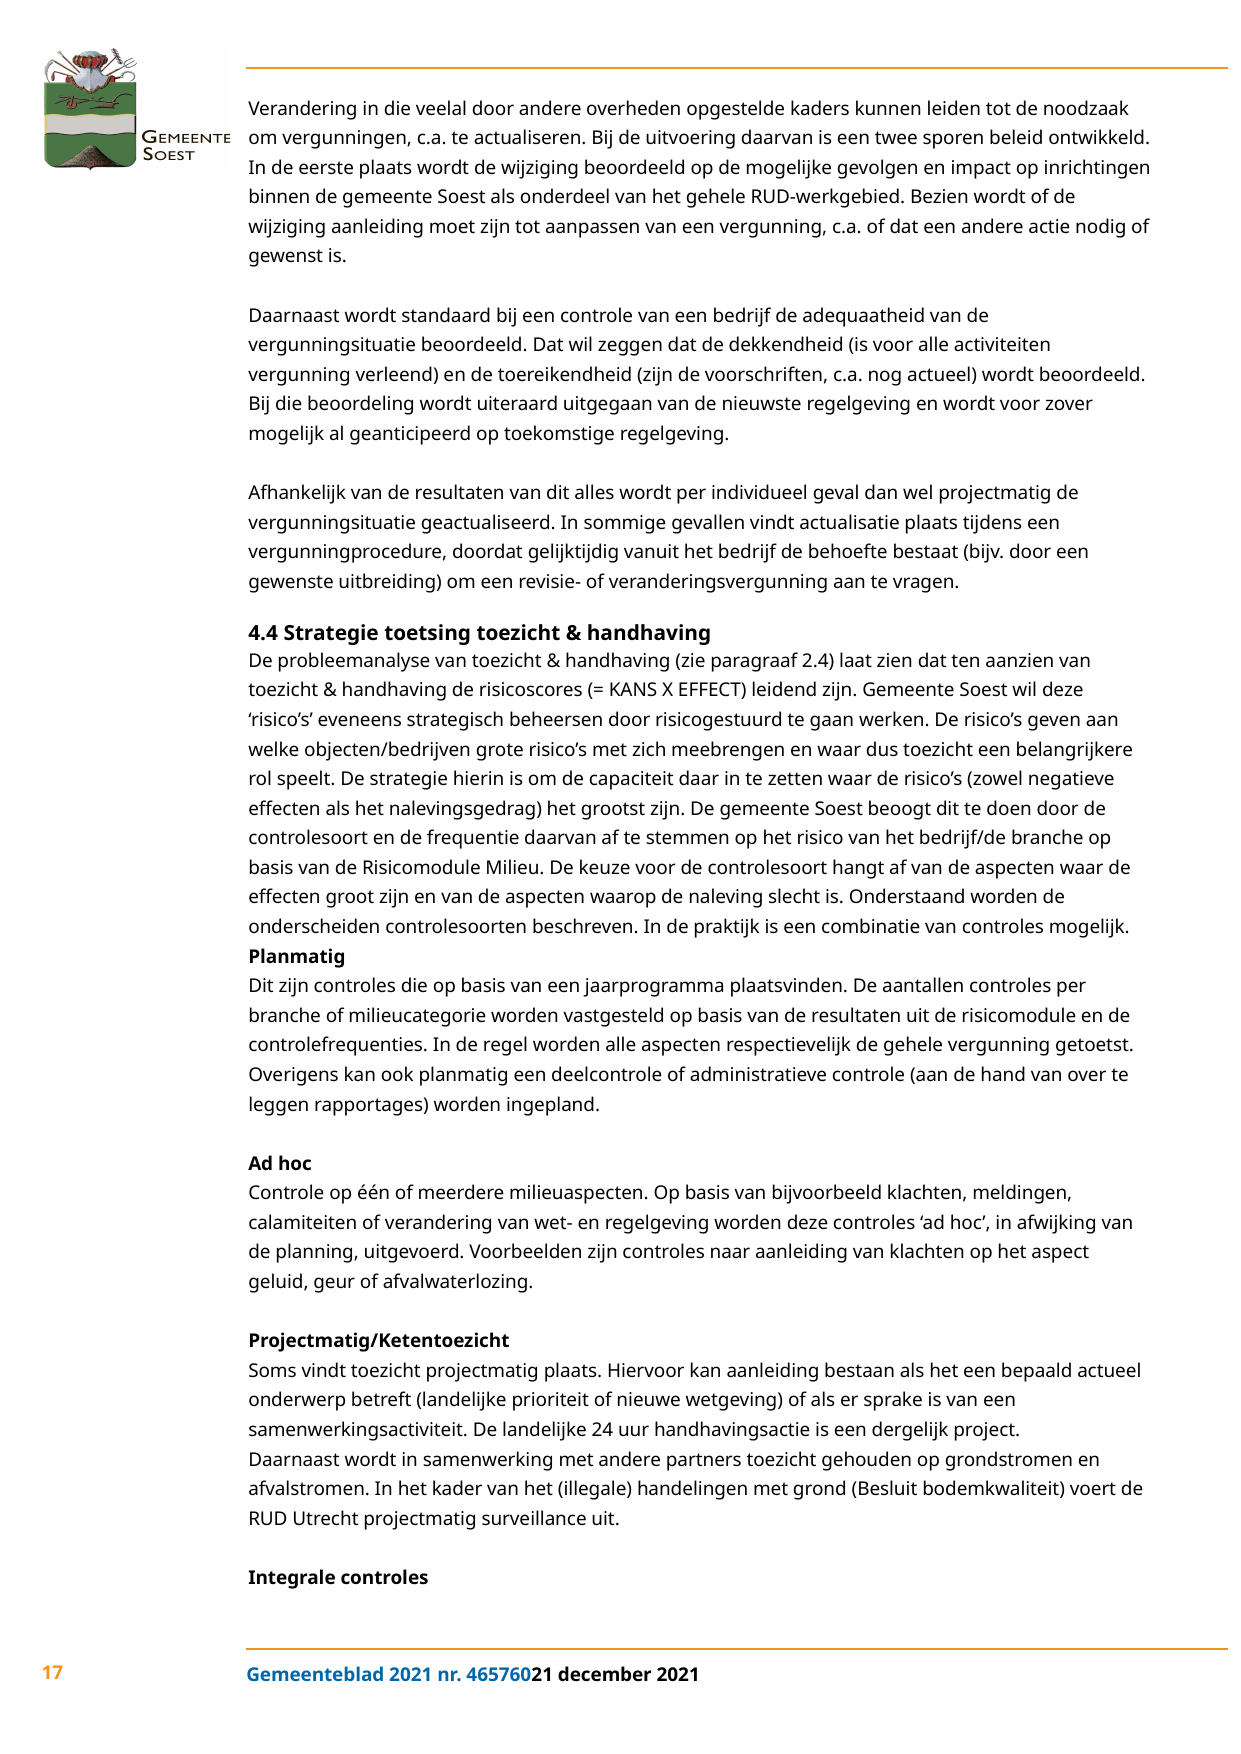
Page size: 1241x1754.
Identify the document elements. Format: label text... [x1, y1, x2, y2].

text 4.4 Strategie toetsing toezicht & handhaving [248, 618, 1152, 647]
picture [41, 47, 231, 172]
text Verandering in die veelal door andere overheden opgestelde kaders kunnen leiden tot de noodzaak om vergunningen, c.a. te actualiseren. Bij de uitvoering daarvan is een twee sporen beleid ontwikkeld. In de eerste plaats wordt de wijziging beoordeeld op de mogelijke gevolgen en impact op inrichtingen binnen de gemeente Soest als onderdeel van het gehele RUD-werkgebied. Bezien wordt of de wijziging aanleiding moet zijn tot aanpassen van een vergunning, c.a. of dat een andere actie nodig of gewenst is. [248, 95, 1152, 268]
text Daarnaast wordt standaard bij een controle van een bedrijf de adequaatheid van de vergunningsituatie beoordeeld. Dat wil zeggen dat de dekkendheid (is voor alle activiteiten vergunning verleend) en de toereikendheid (zijn de voorschriften, c.a. nog actueel) wordt beoordeeld. Bij die beoordeling wordt uiteraard uitgegaan van de nieuwste regelgeving en wordt voor zover mogelijk al geanticipeerd op toekomstige regelgeving. [248, 302, 1152, 446]
text Ad hoc [248, 1150, 1152, 1176]
text Controle op één of meerdere milieuaspecten. Op basis van bijvoorbeeld klachten, meldingen, calamiteiten of verandering van wet- en regelgeving worden deze controles ‘ad hoc’, in afwijking van de planning, uitgevoerd. Voorbeelden zijn controles naar aanleiding van klachten op het aspect geluid, geur of afvalwaterlozing. [248, 1179, 1152, 1294]
text Soms vindt toezicht projectmatig plaats. Hiervoor kan aanleiding bestaan als het een bepaald actueel onderwerp betreft (landelijke prioriteit of nieuwe wetgeving) of als er sprake is van een samenwerkingsactiviteit. De landelijke 24 uur handhavingsactie is een dergelijk project. [248, 1357, 1152, 1442]
text Integrale controles [248, 1564, 1152, 1590]
text Dit zijn controles die op basis van een jaarprogramma plaatsvinden. De aantallen controles per branche of milieucategorie worden vastgesteld op basis van de resultaten uit de risicomodule en de controlefrequenties. In de regel worden alle aspecten respectievelijk de gehele vergunning getoetst. Overigens kan ook planmatig een deelcontrole of administratieve controle (aan de hand van over te leggen rapportages) worden ingepland. [248, 972, 1152, 1116]
text Projectmatig/Ketentoezicht [248, 1327, 1152, 1353]
text Daarnaast wordt in samenwerking met andere partners toezicht gehouden op grondstromen en afvalstromen. In het kader van het (illegale) handelingen met grond (Besluit bodemkwaliteit) voert de RUD Utrecht projectmatig surveillance uit. [248, 1446, 1152, 1531]
text Afhankelijk van de resultaten van dit alles wordt per individueel geval dan wel projectmatig de vergunningsituatie geactualiseerd. In sommige gevallen vindt actualisatie plaats tijdens een vergunningprocedure, doordat gelijktijdig vanuit het bedrijf de behoefte bestaat (bijv. door een gewenste uitbreiding) om een revisie- of veranderingsvergunning aan te vragen. [248, 479, 1152, 594]
text De probleemanalyse van toezicht & handhaving (zie paragraaf 2.4) laat zien dat ten aanzien van toezicht & handhaving de risicoscores (= KANS X EFFECT) leidend zijn. Gemeente Soest wil deze ‘risico’s’ eveneens strategisch beheersen door risicogestuurd te gaan werken. De risico’s geven aan welke objecten/bedrijven grote risico’s met zich meebrengen en waar dus toezicht een belangrijkere rol speelt. De strategie hierin is om de capaciteit daar in te zetten waar de risico’s (zowel negatieve effecten als het nalevingsgedrag) het grootst zijn. De gemeente Soest beoogt dit te doen door de controlesoort en de frequentie daarvan af te stemmen op het risico van het bedrijf/de branche op basis van de Risicomodule Milieu. De keuze voor de controlesoort hangt af van de aspecten waar de effecten groot zijn en van de aspecten waarop de naleving slecht is. Onderstaand worden de onderscheiden controlesoorten beschreven. In de praktijk is een combinatie van controles mogelijk. [248, 647, 1152, 939]
text Planmatig [248, 943, 1152, 968]
